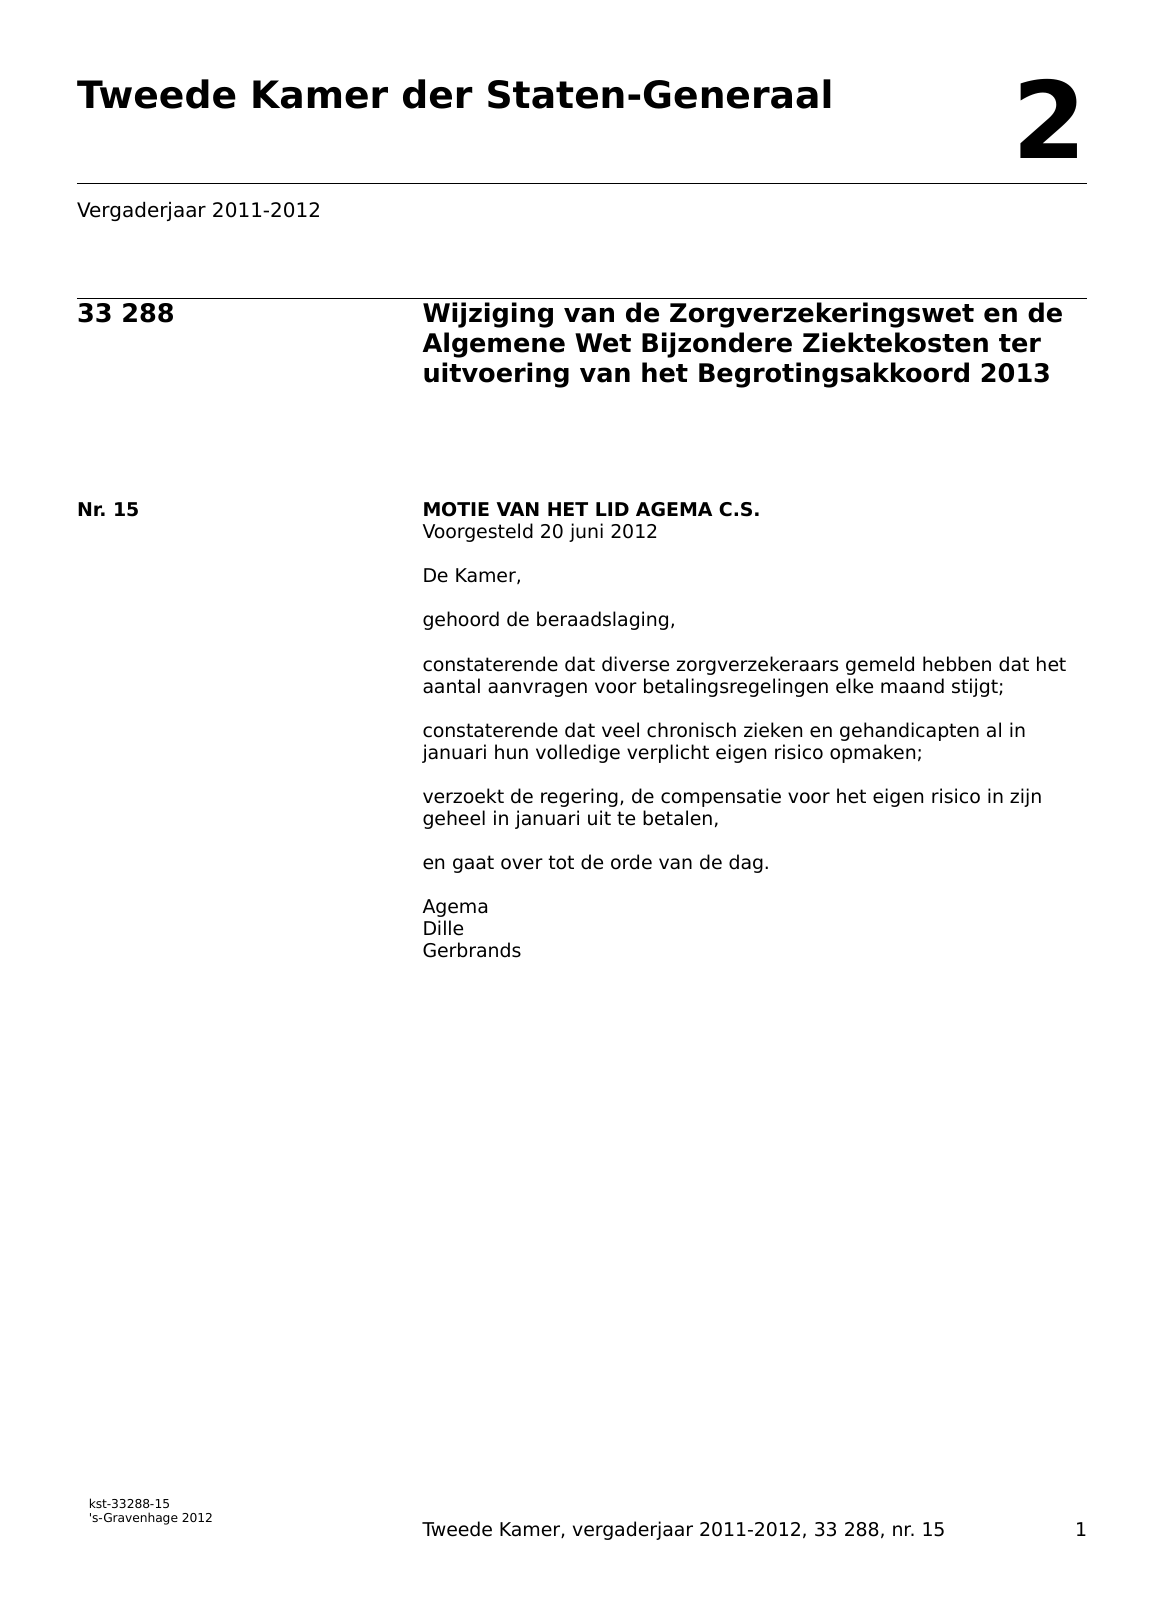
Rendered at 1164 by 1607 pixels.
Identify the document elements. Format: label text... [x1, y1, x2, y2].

text gehoord de beraadslaging, [422, 609, 1087, 631]
text constaterende dat veel chronisch zieken en gehandicapten al in januari hun volledige verplicht eigen risico opmaken; [422, 720, 1087, 764]
text Gerbrands [422, 940, 1087, 962]
text Dille [422, 918, 1087, 940]
table_cell Vergaderjaar 2011-2012 [77, 184, 1087, 298]
subtitle 33 288 Wijziging van de Zorgverzekeringswet en de Algemene Wet Bijzondere Ziektekosten ter uitvoering van het Begrotingsakkoord 2013 [77, 299, 1087, 388]
text kst-33288-15 [88, 1497, 323, 1511]
subtitle Nr. 15 MOTIE VAN HET LID AGEMA C.S. [77, 499, 1087, 521]
text 's-Gravenhage 2012 [88, 1511, 323, 1525]
text verzoekt de regering, de compensatie voor het eigen risico in zijn geheel in januari uit te betalen, [422, 786, 1087, 830]
text De Kamer, [422, 565, 1087, 587]
text en gaat over tot de orde van de dag. [422, 852, 1087, 874]
text Voorgesteld 20 juni 2012 [422, 521, 1087, 543]
text Agema [422, 896, 1087, 918]
table_header 2 [886, 59, 1087, 183]
table_header Tweede Kamer der Staten-Generaal [77, 59, 886, 183]
text constaterende dat diverse zorgverzekeraars gemeld hebben dat het aantal aanvragen voor betalingsregelingen elke maand stijgt; [422, 653, 1087, 697]
